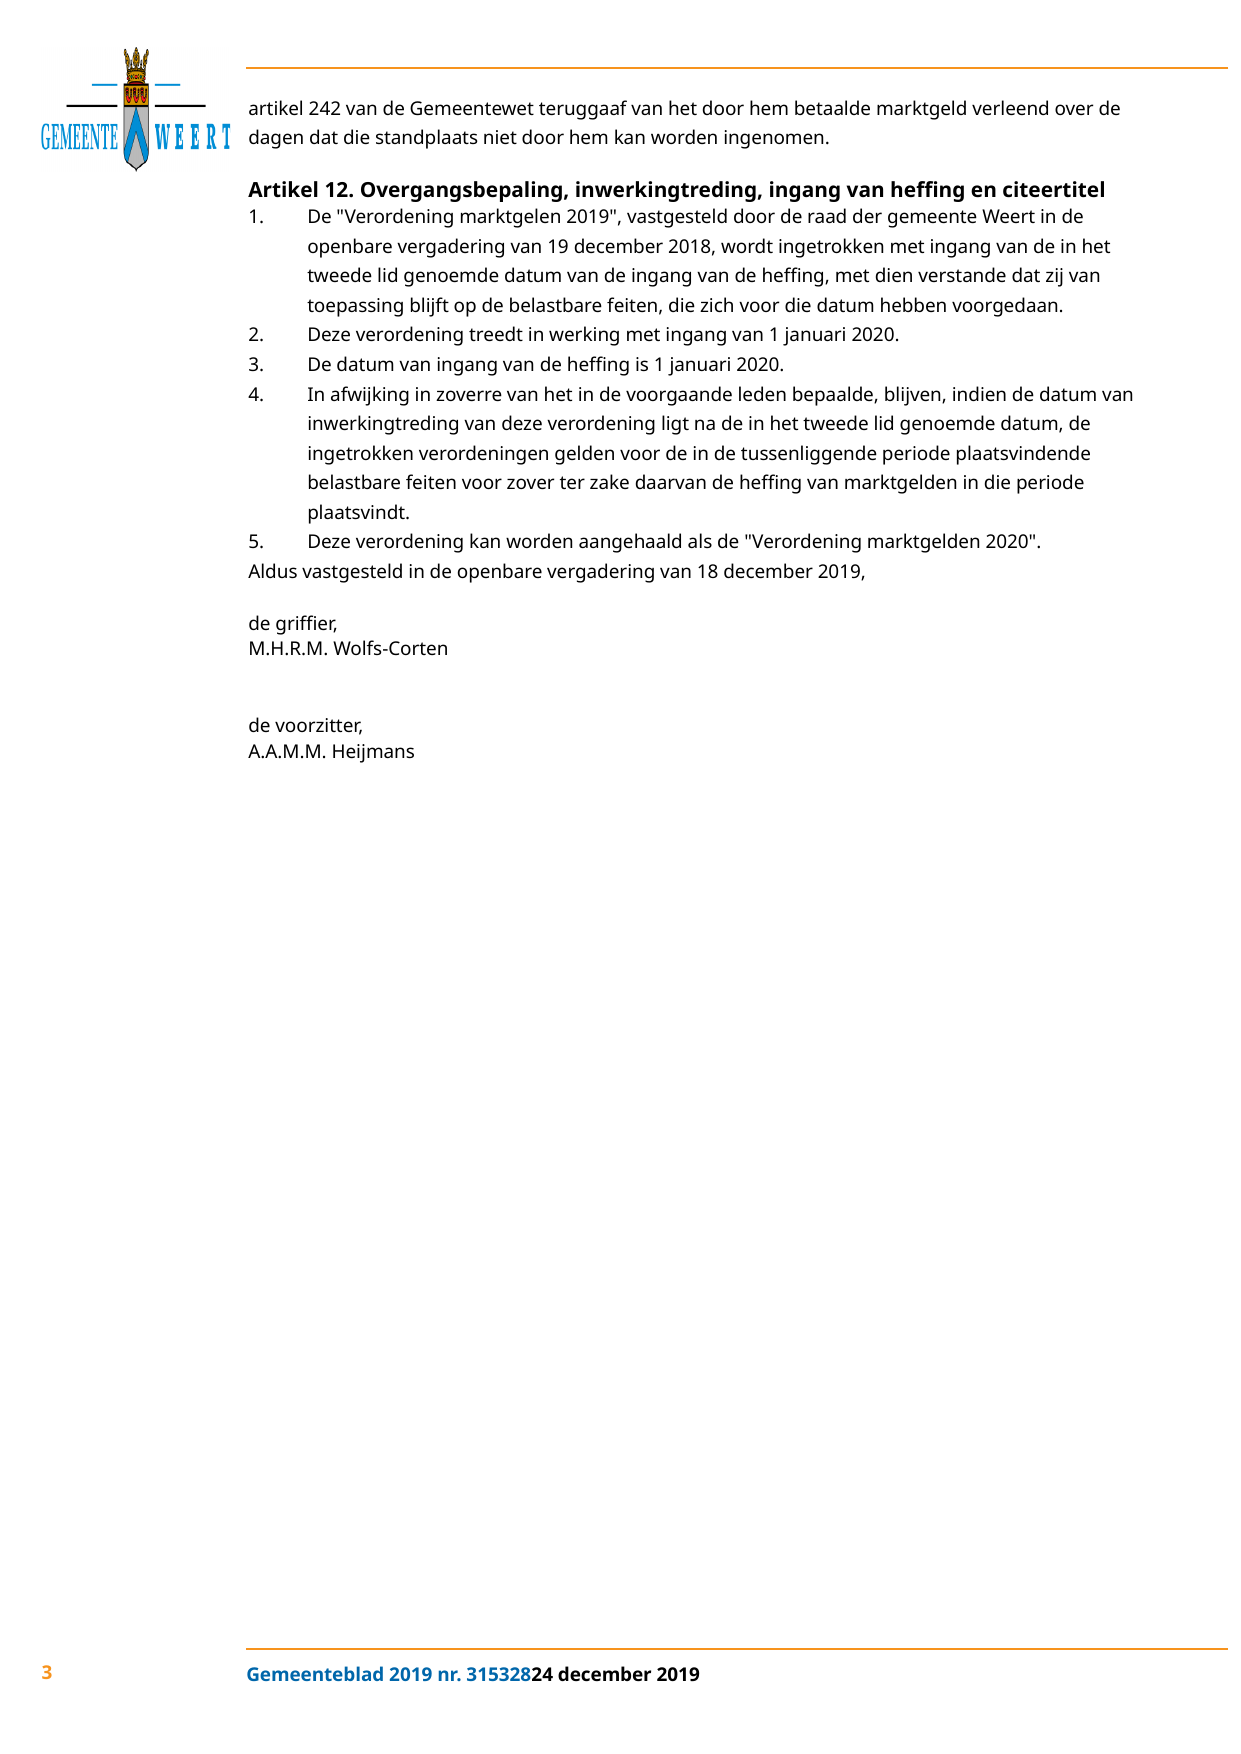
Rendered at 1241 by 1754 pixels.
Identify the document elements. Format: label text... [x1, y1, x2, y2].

text A.A.M.M. Heijmans [248, 738, 1152, 764]
text Aldus vastgesteld in de openbare vergadering van 18 december 2019, [248, 558, 1152, 584]
list Deze verordening kan worden aangehaald als de "Verordening marktgelden 2020". [248, 529, 1152, 554]
text Artikel 12. Overgangsbepaling, inwerkingtreding, ingang van heffing en citeertitel [248, 175, 1152, 203]
text M.H.R.M. Wolfs-Corten [248, 635, 1152, 661]
picture [41, 47, 231, 172]
list De "Verordening marktgelen 2019", vastgesteld door de raad der gemeente Weert in de openbare vergadering van 19 december 2018, wordt ingetrokken met ingang van de in het tweede lid genoemde datum van de ingang van de heffing, met dien verstande dat zij van toepassing blijft op de belastbare feiten, die zich voor die datum hebben voorgedaan. [248, 203, 1152, 318]
list In afwijking in zoverre van het in de voorgaande leden bepaalde, blijven, indien de datum van inwerkingtreding van deze verordening ligt na de in het tweede lid genoemde datum, de ingetrokken verordeningen gelden voor de in de tussenliggende periode plaatsvindende belastbare feiten voor zover ter zake daarvan de heffing van marktgelden in die periode plaatsvindt. [248, 381, 1152, 525]
list Deze verordening treedt in werking met ingang van 1 januari 2020. [248, 322, 1152, 347]
text de griffier, [248, 610, 1152, 635]
text de voorzitter, [248, 713, 1152, 738]
text artikel 242 van de Gemeentewet teruggaaf van het door hem betaalde marktgeld verleend over de dagen dat die standplaats niet door hem kan worden ingenomen. [248, 95, 1152, 150]
list De datum van ingang van de heffing is 1 januari 2020. [248, 351, 1152, 377]
